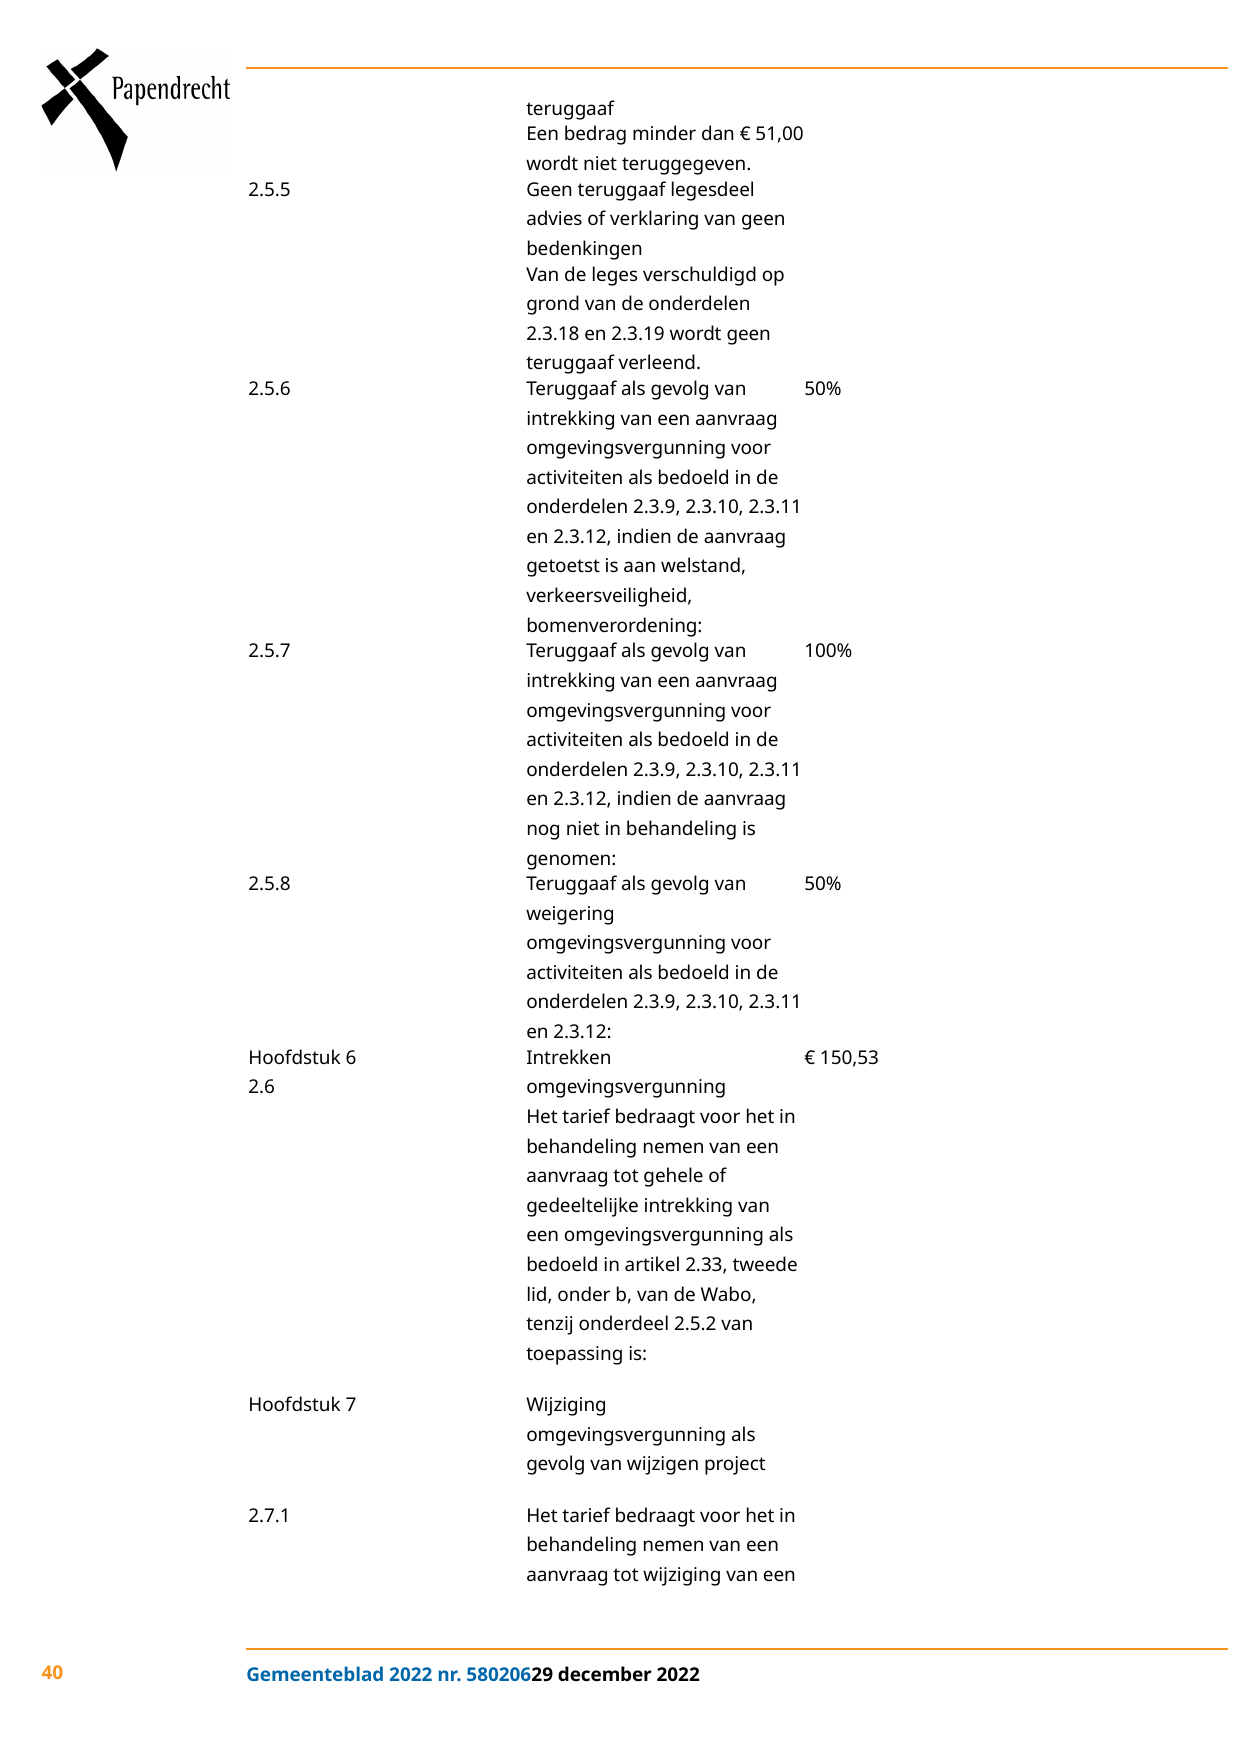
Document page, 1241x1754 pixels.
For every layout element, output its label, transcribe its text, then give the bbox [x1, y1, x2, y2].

picture [41, 47, 231, 172]
table_cell [804, 121, 1152, 176]
table_cell [804, 95, 1152, 121]
table_cell [248, 95, 526, 121]
table_cell [804, 1391, 1152, 1476]
table_cell [526, 1366, 804, 1391]
table_cell Teruggaaf als gevolg van intrekking van een aanvraag omgevingsvergunning voor activiteiten als bedoeld in de onderdelen 2.3.9, 2.3.10, 2.3.11 en 2.3.12, indien de aanvraag getoetst is aan welstand, verkeersveiligheid, bomenverordening: [526, 375, 804, 638]
table_cell Geen teruggaaf legesdeel advies of verklaring van geen bedenkingen [526, 176, 804, 261]
table_cell Wijziging omgevingsvergunning als gevolg van wijzigen project [526, 1391, 804, 1476]
table_cell Hoofdstuk 6 2.6 [248, 1044, 526, 1366]
table_cell [804, 176, 1152, 261]
table_cell € 150,53 [804, 1044, 1152, 1366]
table_cell 50% [804, 870, 1152, 1044]
table_cell Een bedrag minder dan € 51,00 wordt niet teruggegeven. [526, 121, 804, 176]
table_cell Hoofdstuk 7 [248, 1391, 526, 1476]
table_cell [248, 1476, 526, 1502]
table_cell [804, 261, 1152, 375]
table_cell 2.5.7 [248, 638, 526, 870]
table_cell Teruggaaf als gevolg van intrekking van een aanvraag omgevingsvergunning voor activiteiten als bedoeld in de onderdelen 2.3.9, 2.3.10, 2.3.11 en 2.3.12, indien de aanvraag nog niet in behandeling is genomen: [526, 638, 804, 870]
table_cell teruggaaf [526, 95, 804, 121]
table_cell 50% [804, 375, 1152, 638]
table_cell 100% [804, 638, 1152, 870]
table_cell Van de leges verschuldigd op grond van de onderdelen 2.3.18 en 2.3.19 wordt geen teruggaaf verleend. [526, 261, 804, 375]
table_cell 2.7.1 [248, 1502, 526, 1587]
table_cell [248, 121, 526, 176]
table_cell [804, 1366, 1152, 1391]
table_cell 2.5.6 [248, 375, 526, 638]
table_cell 2.5.8 [248, 870, 526, 1044]
table_cell [804, 1476, 1152, 1502]
table_cell [248, 261, 526, 375]
table_cell Het tarief bedraagt voor het in behandeling nemen van een aanvraag tot wijziging van een [526, 1502, 804, 1587]
table_cell [526, 1476, 804, 1502]
table_cell Teruggaaf als gevolg van weigering omgevingsvergunning voor activiteiten als bedoeld in de onderdelen 2.3.9, 2.3.10, 2.3.11 en 2.3.12: [526, 870, 804, 1044]
table_cell Intrekken omgevingsvergunning Het tarief bedraagt voor het in behandeling nemen van een aanvraag tot gehele of gedeeltelijke intrekking van een omgevingsvergunning als bedoeld in artikel 2.33, tweede lid, onder b, van de Wabo, tenzij onderdeel 2.5.2 van toepassing is: [526, 1044, 804, 1366]
table_cell 2.5.5 [248, 176, 526, 261]
table_cell [248, 1366, 526, 1391]
table_cell [804, 1502, 1152, 1587]
